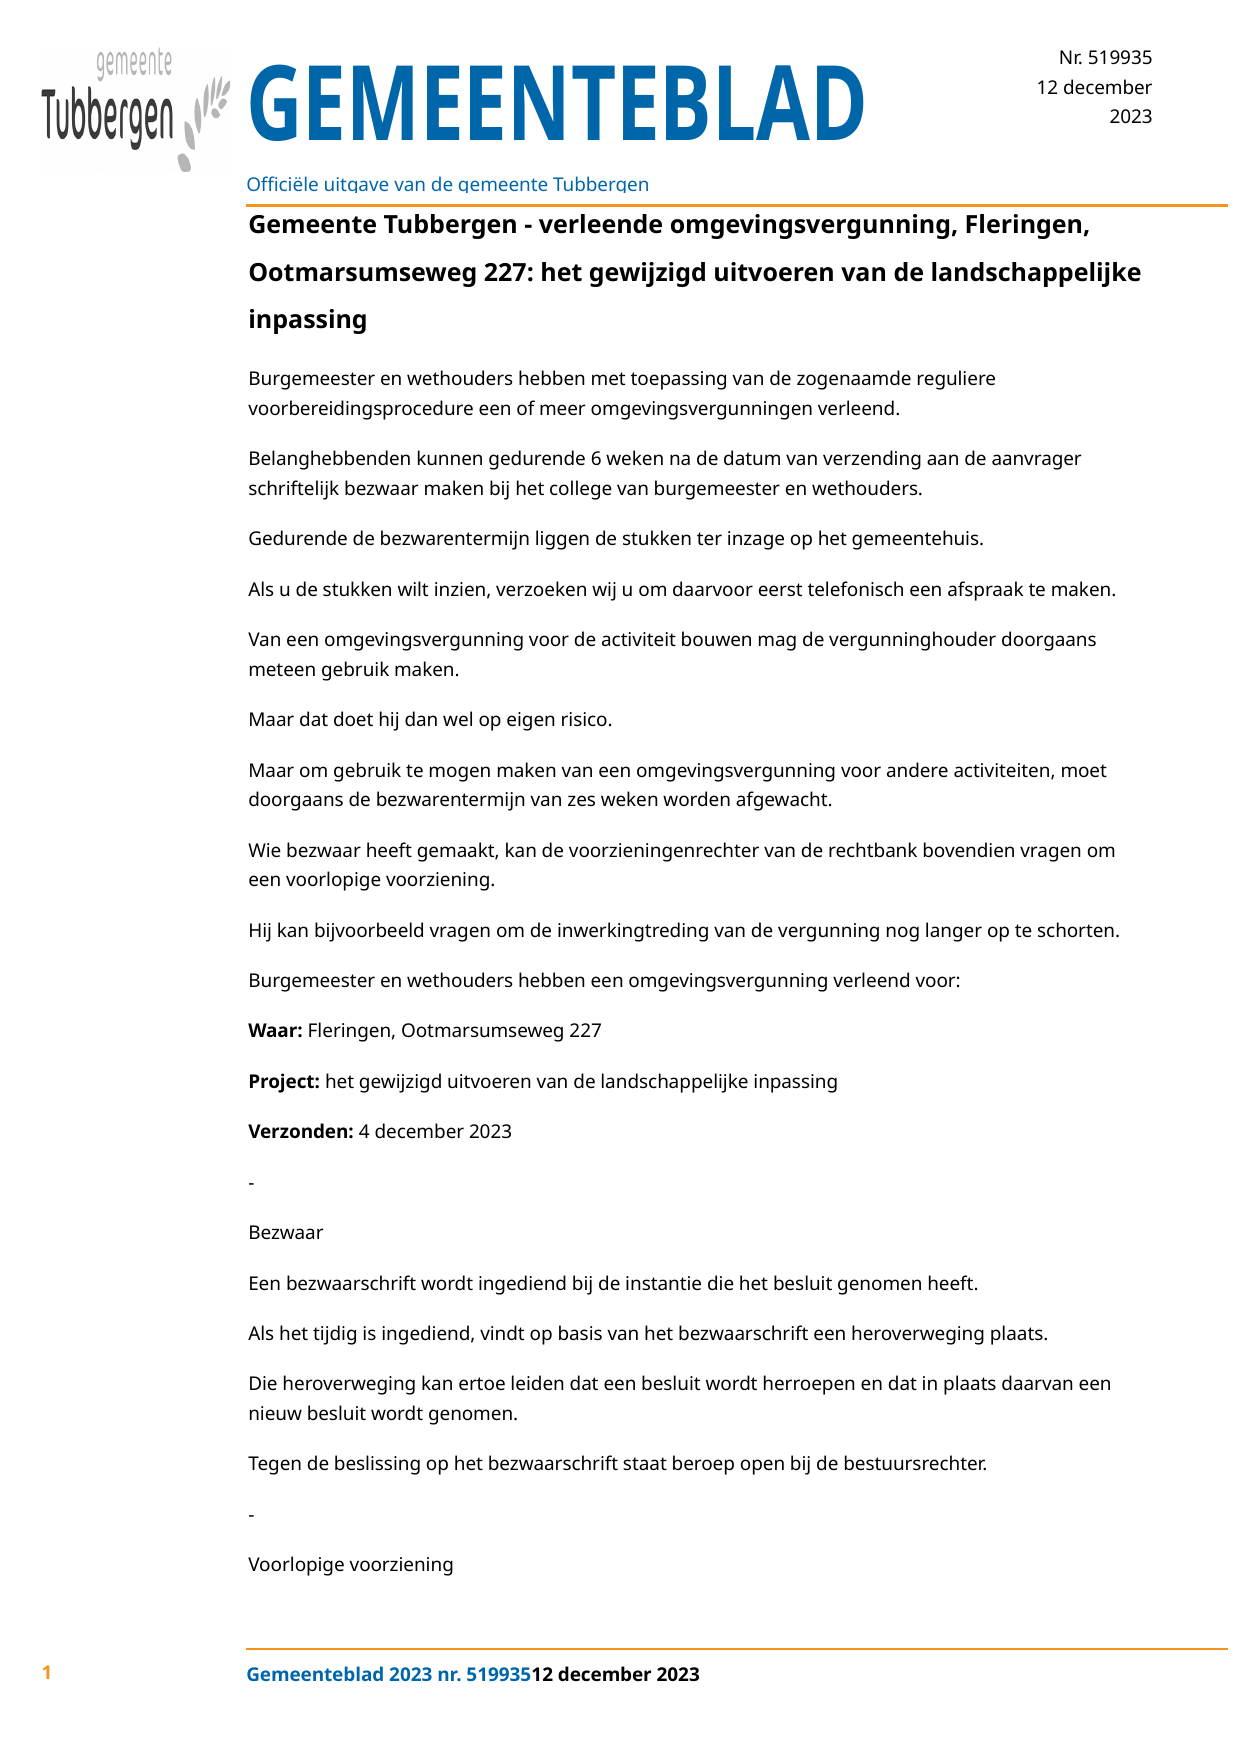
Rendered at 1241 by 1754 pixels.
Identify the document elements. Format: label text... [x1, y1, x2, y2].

text Als u de stukken wilt inzien, verzoeken wij u om daarvoor eerst telefonisch een afspraak te maken. [248, 576, 1152, 602]
text Die heroverweging kan ertoe leiden dat een besluit wordt herroepen en dat in plaats daarvan een nieuw besluit wordt genomen. [248, 1371, 1152, 1426]
text Van een omgevingsvergunning voor de activiteit bouwen mag de vergunninghouder doorgaans meteen gebruik maken. [248, 626, 1152, 682]
text Bezwaar [248, 1219, 1152, 1245]
picture [41, 47, 231, 172]
text Gemeente Tubbergen - verleende omgevingsvergunning, Fleringen, Ootmarsumseweg 227: het gewijzigd uitvoeren van de landschappelijke inpassing [248, 207, 1152, 336]
text Burgemeester en wethouders hebben met toepassing van de zogenaamde reguliere voorbereidingsprocedure een of meer omgevingsvergunningen verleend. [248, 366, 1152, 421]
text Een bezwaarschrift wordt ingediend bij de instantie die het besluit genomen heeft. [248, 1270, 1152, 1295]
text Belanghebbenden kunnen gedurende 6 weken na de datum van verzending aan de aanvrager schriftelijk bezwaar maken bij het college van burgemeester en wethouders. [248, 446, 1152, 501]
text Voorlopige voorziening [248, 1551, 1152, 1577]
text Waar: Fleringen, Ootmarsumseweg 227 [248, 1018, 1152, 1043]
text Wie bezwaar heeft gemaakt, kan de voorzieningenrechter van de rechtbank bovendien vragen om een voorlopige voorziening. [248, 837, 1152, 892]
text Verzonden: 4 december 2023 [248, 1118, 1152, 1144]
text Project: het gewijzigd uitvoeren van de landschappelijke inpassing [248, 1068, 1152, 1094]
text Hij kan bijvoorbeeld vragen om de inwerkingtreding van de vergunning nog langer op te schorten. [248, 917, 1152, 942]
text - [248, 1169, 1152, 1194]
text Tegen de beslissing op het bezwaarschrift staat beroep open bij de bestuursrechter. [248, 1451, 1152, 1476]
text Gedurende de bezwarentermijn liggen de stukken ter inzage op het gemeentehuis. [248, 526, 1152, 551]
text Maar dat doet hij dan wel op eigen risico. [248, 706, 1152, 732]
text Burgemeester en wethouders hebben een omgevingsvergunning verleend voor: [248, 967, 1152, 993]
text Maar om gebruik te mogen maken van een omgevingsvergunning voor andere activiteiten, moet doorgaans de bezwarentermijn van zes weken worden afgewacht. [248, 757, 1152, 812]
text - [248, 1501, 1152, 1527]
text Als het tijdig is ingediend, vindt op basis van het bezwaarschrift een heroverweging plaats. [248, 1320, 1152, 1346]
